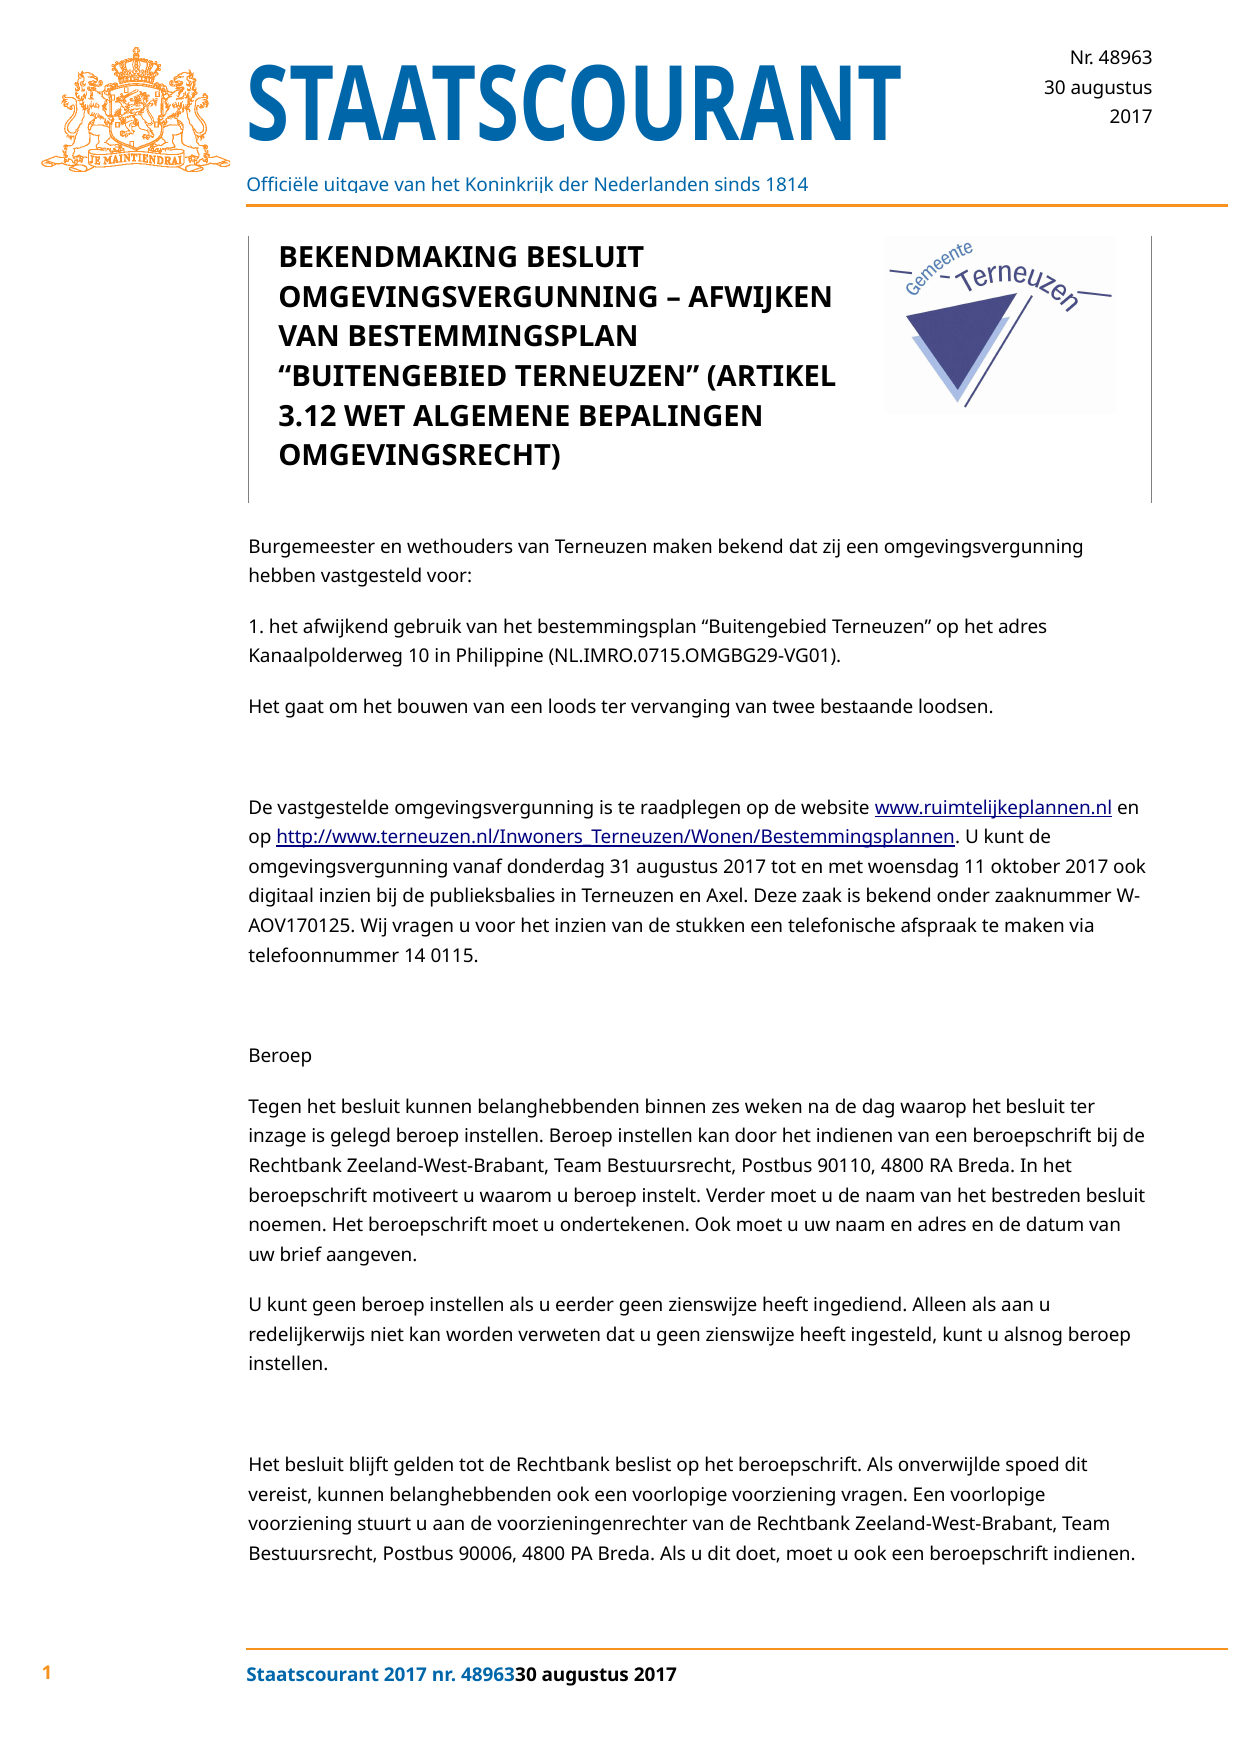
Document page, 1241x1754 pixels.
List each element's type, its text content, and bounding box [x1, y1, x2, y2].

text De vastgestelde omgevingsvergunning is te raadplegen op de website www.ruimtelijkeplannen.nl en op http://www.terneuzen.nl/Inwoners_Terneuzen/Wonen/Bestemmingsplannen. U kunt de omgevingsvergunning vanaf donderdag 31 augustus 2017 tot en met woensdag 11 oktober 2017 ook digitaal inzien bij de publieksbalies in Terneuzen en Axel. Deze zaak is bekend onder zaaknummer W-AOV170125. Wij vragen u voor het inzien van de stukken een telefonische afspraak te maken via telefoonnummer 14 0115. [248, 794, 1152, 967]
text U kunt geen beroep instellen als u eerder geen zienswijze heeft ingediend. Alleen als aan u redelijkerwijs niet kan worden verweten dat u geen zienswijze heeft ingesteld, kunt u alsnog beroep instellen. [248, 1291, 1152, 1376]
table_header [850, 236, 884, 413]
text Beroep [248, 1043, 1152, 1068]
picture [41, 47, 231, 172]
text 1. het afwijkend gebruik van het bestemmingsplan “Buitengebied Terneuzen” op het adres Kanaalpolderweg 10 in Philippine (NL.IMRO.0715.OMGBG29-VG01). [248, 613, 1152, 668]
text Het gaat om het bouwen van een loods ter vervanging van twee bestaande loodsen. [248, 693, 1152, 719]
text Tegen het besluit kunnen belanghebbenden binnen zes weken na de dag waarop het besluit ter inzage is gelegd beroep instellen. Beroep instellen kan door het indienen van een beroepschrift bij de Rechtbank Zeeland-West-Brabant, Team Bestuursrecht, Postbus 90110, 4800 RA Breda. In het beroepschrift motiveert u waarom u beroep instelt. Verder moet u de naam van het bestreden besluit noemen. Het beroepschrift moet u ondertekenen. Ook moet u uw naam en adres en de datum van uw brief aangeven. [248, 1093, 1152, 1267]
text Burgemeester en wethouders van Terneuzen maken bekend dat zij een omgevingsvergunning hebben vastgesteld voor: [248, 533, 1152, 588]
table_header [1117, 236, 1151, 413]
table_header [850, 414, 1151, 503]
table_header BEKENDMAKING BESLUIT OMGEVINGSVERGUNNING – AFWIJKEN VAN BESTEMMINGSPLAN “BUITENGEBIED TERNEUZEN” (ARTIKEL 3.12 WET ALGEMENE BEPALINGEN OMGEVINGSRECHT) [249, 236, 850, 503]
picture [884, 236, 1117, 414]
text Het besluit blijft gelden tot de Rechtbank beslist op het beroepschrift. Als onverwijlde spoed dit vereist, kunnen belanghebbenden ook een voorlopige voorziening vragen. Een voorlopige voorziening stuurt u aan de voorzieningenrechter van de Rechtbank Zeeland-West-Brabant, Team Bestuursrecht, Postbus 90006, 4800 PA Breda. Als u dit doet, moet u ook een beroepschrift indienen. [248, 1451, 1152, 1566]
